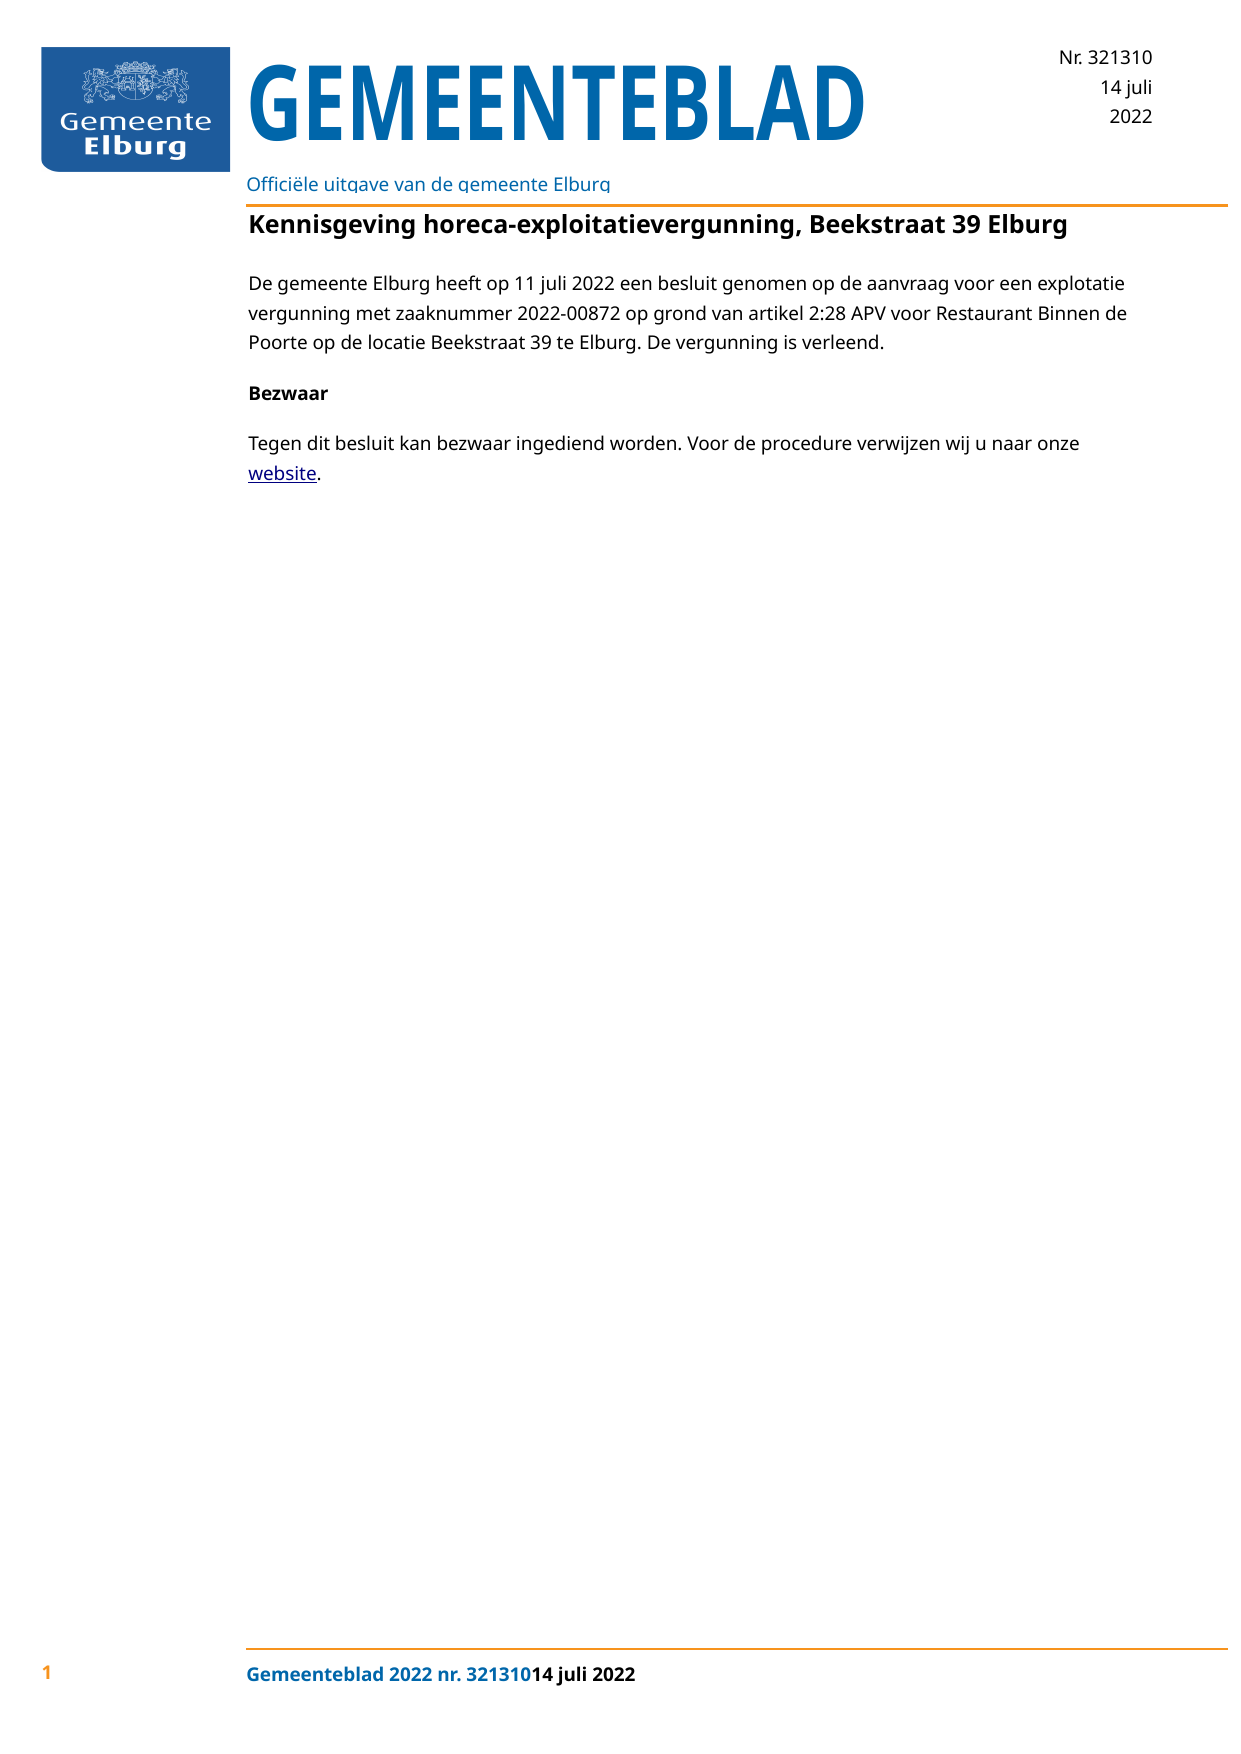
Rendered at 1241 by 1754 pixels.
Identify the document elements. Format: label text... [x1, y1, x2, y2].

text Tegen dit besluit kan bezwaar ingediend worden. Voor de procedure verwijzen wij u naar onze website. [248, 430, 1152, 486]
text Bezwaar [248, 380, 1152, 406]
text Kennisgeving horeca-exploitatievergunning, Beekstraat 39 Elburg [248, 207, 1152, 241]
text De gemeente Elburg heeft op 11 juli 2022 een besluit genomen op de aanvraag voor een explotatie vergunning met zaaknummer 2022-00872 op grond van artikel 2:28 APV voor Restaurant Binnen de Poorte op de locatie Beekstraat 39 te Elburg. De vergunning is verleend. [248, 270, 1152, 355]
picture [41, 47, 231, 172]
